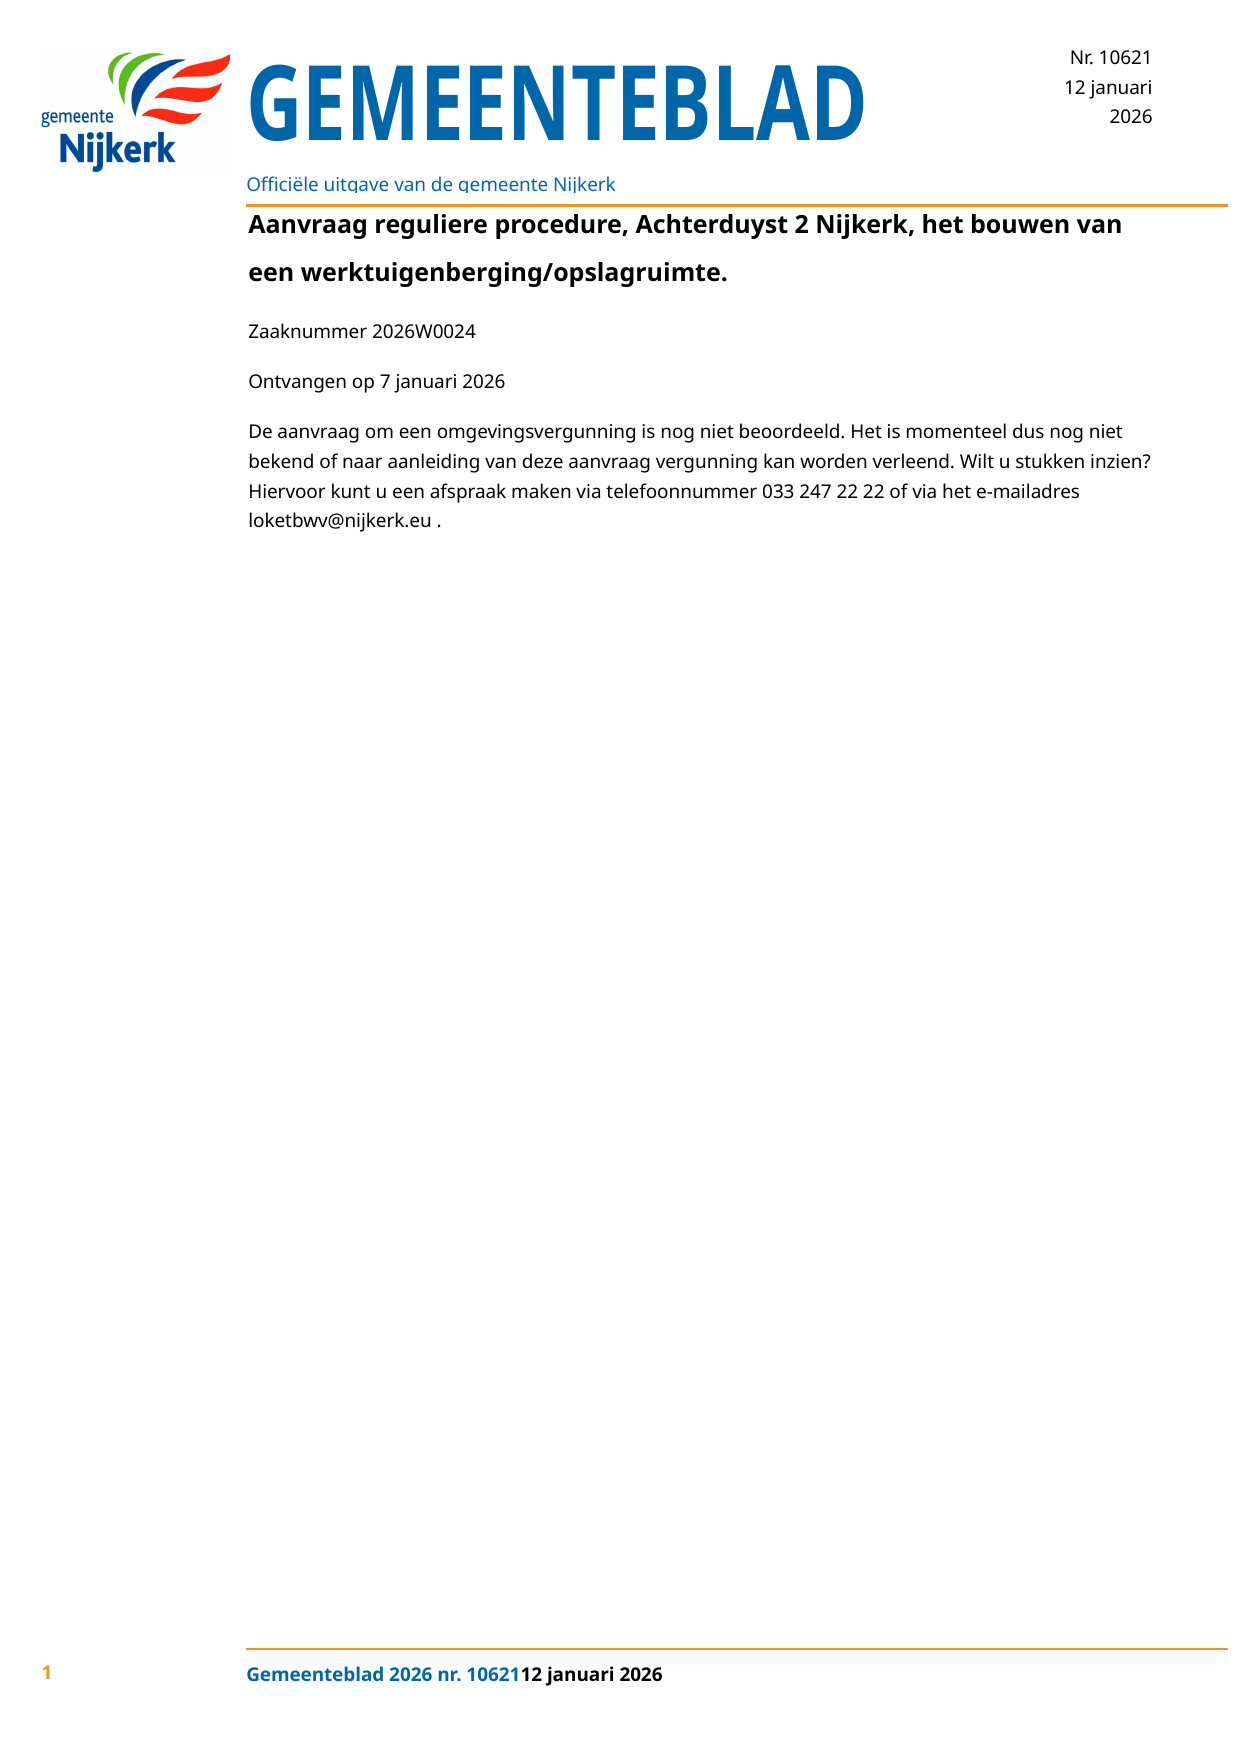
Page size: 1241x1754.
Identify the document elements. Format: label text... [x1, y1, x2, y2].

picture [41, 47, 231, 172]
text Aanvraag reguliere procedure, Achterduyst 2 Nijkerk, het bouwen van een werktuigenberging/opslagruimte. [248, 207, 1152, 288]
text Ontvangen op 7 januari 2026 [248, 368, 1152, 394]
text Zaaknummer 2026W0024 [248, 318, 1152, 344]
text De aanvraag om een omgevingsvergunning is nog niet beoordeeld. Het is momenteel dus nog niet bekend of naar aanleiding van deze aanvraag vergunning kan worden verleend. Wilt u stukken inzien? Hiervoor kunt u een afspraak maken via telefoonnummer 033 247 22 22 of via het e-mailadres loketbwv@nijkerk.eu . [248, 419, 1152, 533]
